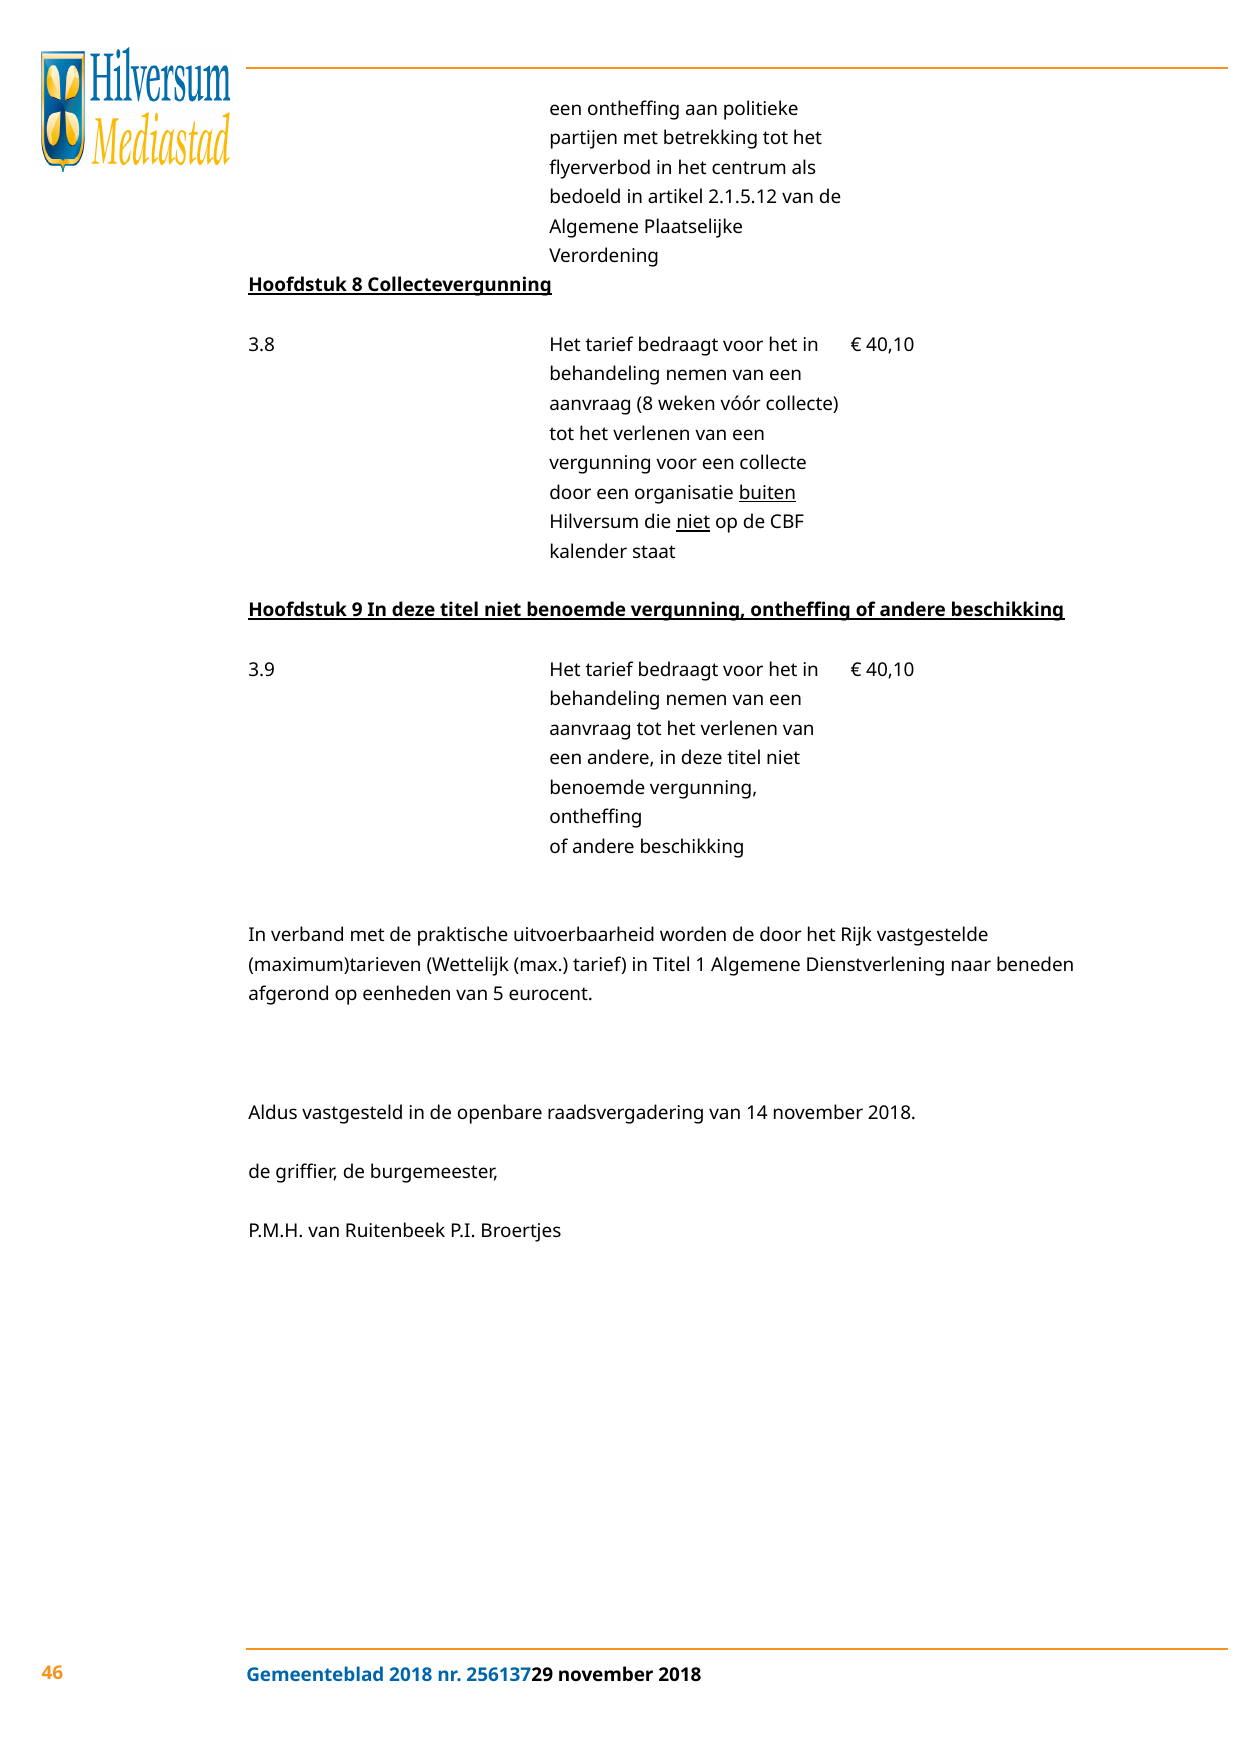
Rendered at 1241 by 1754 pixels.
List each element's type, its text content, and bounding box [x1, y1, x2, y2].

picture [41, 47, 231, 172]
table_header € 40,10 [850, 656, 1152, 859]
table_header 3.8 [248, 331, 549, 564]
table_header een ontheffing aan politieke partijen met betrekking tot het flyerverbod in het centrum als bedoeld in artikel 2.1.5.12 van de Algemene Plaatselijke Verordening [549, 95, 850, 268]
table_header Het tarief bedraagt voor het in behandeling nemen van een aanvraag tot het verlenen van een andere, in deze titel niet benoemde vergunning, ontheffing of andere beschikking [549, 656, 850, 859]
text Aldus vastgesteld in de openbare raadsvergadering van 14 november 2018. [248, 1099, 1152, 1125]
table_header Het tarief bedraagt voor het in behandeling nemen van een aanvraag (8 weken vóór collecte) tot het verlenen van een vergunning voor een collecte door een organisatie buiten Hilversum die niet op de CBF kalender staat [549, 331, 850, 564]
text Hoofdstuk 9 In deze titel niet benoemde vergunning, ontheffing of andere beschikking [248, 597, 1152, 622]
text de griffier, de burgemeester, [248, 1158, 1152, 1184]
table_header [248, 95, 549, 268]
table_header [850, 95, 1152, 268]
text Hoofdstuk 8 Collectevergunning [248, 272, 1152, 297]
table_header 3.9 [248, 656, 549, 859]
text P.M.H. van Ruitenbeek P.I. Broertjes [248, 1217, 1152, 1243]
table_header € 40,10 [850, 331, 1152, 564]
text In verband met de praktische uitvoerbaarheid worden de door het Rijk vastgestelde (maximum)tarieven (Wettelijk (max.) tarief) in Titel 1 Algemene Dienstverlening naar beneden afgerond op eenheden van 5 eurocent. [248, 921, 1152, 1006]
